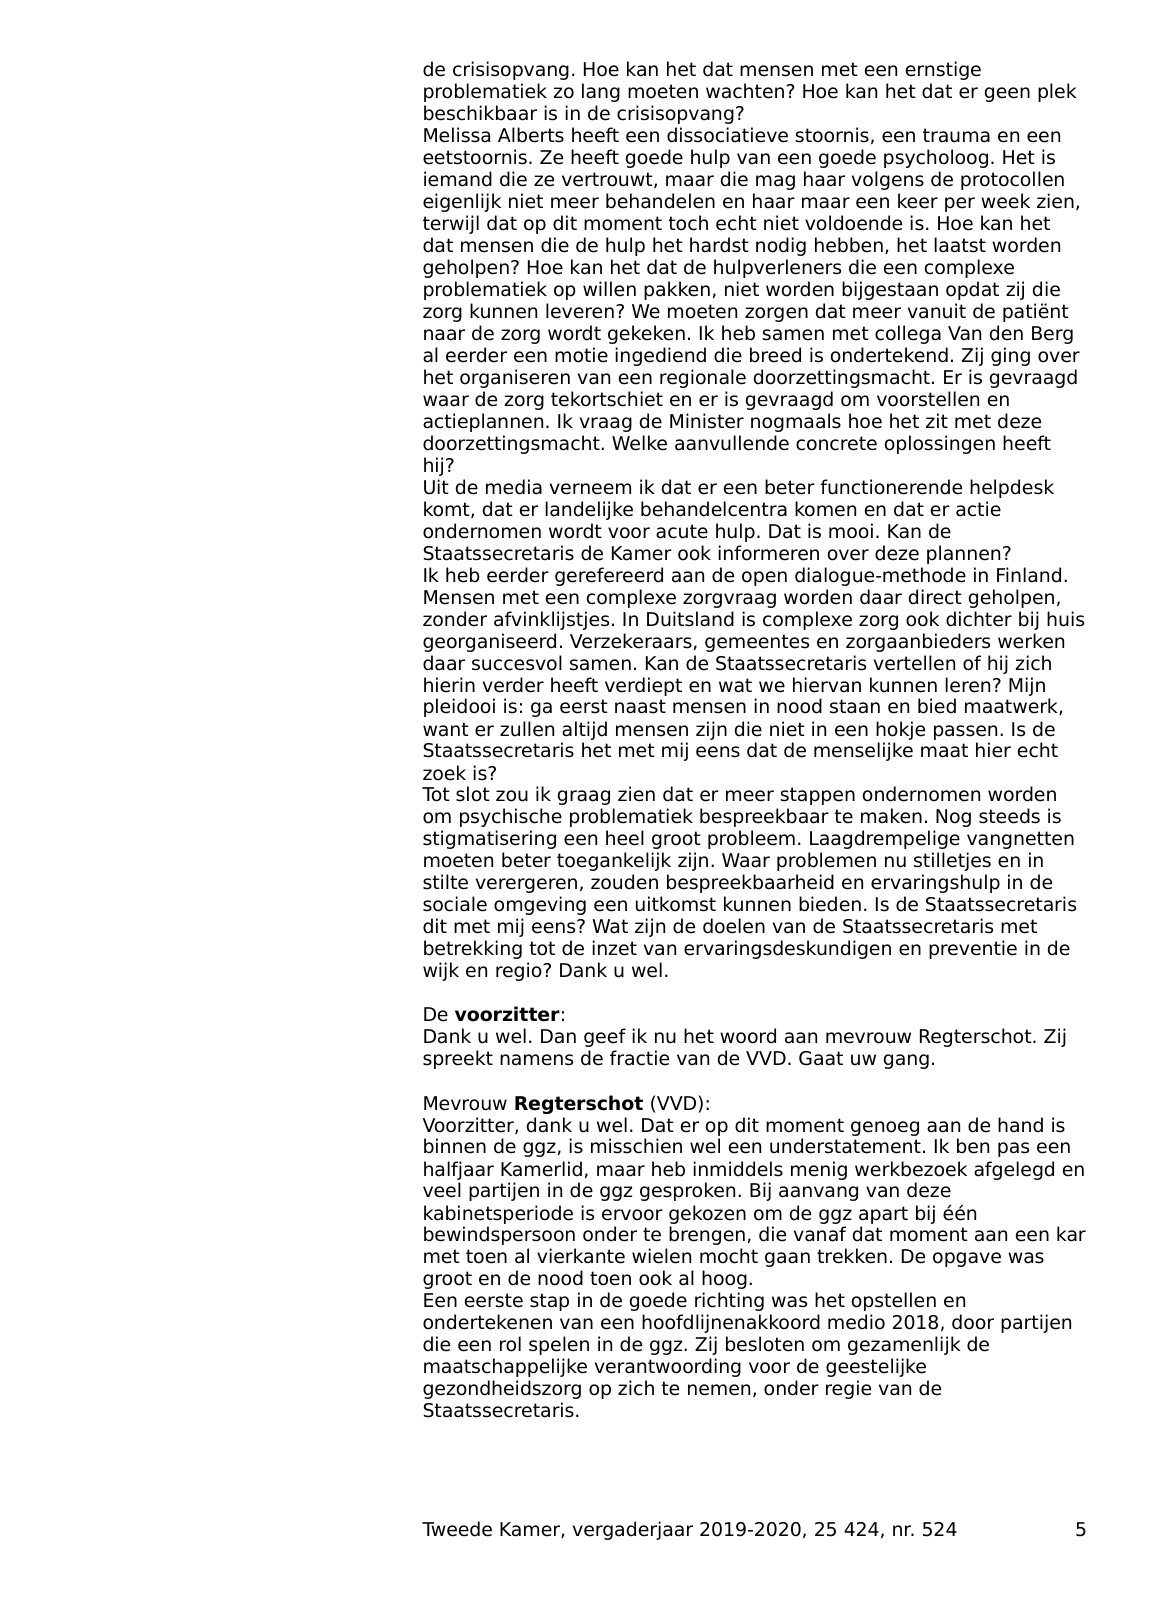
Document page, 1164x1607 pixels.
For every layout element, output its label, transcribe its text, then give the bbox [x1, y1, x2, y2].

text Voorzitter, dank u wel. Dat er op dit moment genoeg aan de hand is binnen de ggz, is misschien wel een understatement. Ik ben pas een halfjaar Kamerlid, maar heb inmiddels menig werkbezoek afgelegd en veel partijen in de ggz gesproken. Bij aanvang van deze kabinetsperiode is ervoor gekozen om de ggz apart bij één bewindspersoon onder te brengen, die vanaf dat moment aan een kar met toen al vierkante wielen mocht gaan trekken. De opgave was groot en de nood toen ook al hoog. [422, 1114, 1087, 1290]
text Mevrouw Regterschot (VVD): [422, 1092, 1087, 1114]
text Een eerste stap in de goede richting was het opstellen en ondertekenen van een hoofdlijnenakkoord medio 2018, door partijen die een rol spelen in de ggz. Zij besloten om gezamenlijk de maatschappelijke verantwoording voor de geestelijke gezondheidszorg op zich te nemen, onder regie van de Staatssecretaris. [422, 1290, 1087, 1422]
text de crisisopvang. Hoe kan het dat mensen met een ernstige problematiek zo lang moeten wachten? Hoe kan het dat er geen plek beschikbaar is in de crisisopvang? [422, 59, 1087, 125]
text Melissa Alberts heeft een dissociatieve stoornis, een trauma en een eetstoornis. Ze heeft goede hulp van een goede psycholoog. Het is iemand die ze vertrouwt, maar die mag haar volgens de protocollen eigenlijk niet meer behandelen en haar maar een keer per week zien, terwijl dat op dit moment toch echt niet voldoende is. Hoe kan het dat mensen die de hulp het hardst nodig hebben, het laatst worden geholpen? Hoe kan het dat de hulpverleners die een complexe problematiek op willen pakken, niet worden bijgestaan opdat zij die zorg kunnen leveren? We moeten zorgen dat meer vanuit de patiënt naar de zorg wordt gekeken. Ik heb samen met collega Van den Berg al eerder een motie ingediend die breed is ondertekend. Zij ging over het organiseren van een regionale doorzettingsmacht. Er is gevraagd waar de zorg tekortschiet en er is gevraagd om voorstellen en actieplannen. Ik vraag de Minister nogmaals hoe het zit met deze doorzettingsmacht. Welke aanvullende concrete oplossingen heeft hij? [422, 125, 1087, 477]
text Tot slot zou ik graag zien dat er meer stappen ondernomen worden om psychische problematiek bespreekbaar te maken. Nog steeds is stigmatisering een heel groot probleem. Laagdrempelige vangnetten moeten beter toegankelijk zijn. Waar problemen nu stilletjes en in stilte verergeren, zouden bespreekbaarheid en ervaringshulp in de sociale omgeving een uitkomst kunnen bieden. Is de Staatssecretaris dit met mij eens? Wat zijn de doelen van de Staatssecretaris met betrekking tot de inzet van ervaringsdeskundigen en preventie in de wijk en regio? Dank u wel. [422, 784, 1087, 982]
text De voorzitter: [422, 1004, 1087, 1026]
text Dank u wel. Dan geef ik nu het woord aan mevrouw Regterschot. Zij spreekt namens de fractie van de VVD. Gaat uw gang. [422, 1026, 1087, 1070]
text Ik heb eerder gerefereerd aan de open dialogue-methode in Finland. Mensen met een complexe zorgvraag worden daar direct geholpen, zonder afvinklijstjes. In Duitsland is complexe zorg ook dichter bij huis georganiseerd. Verzekeraars, gemeentes en zorgaanbieders werken daar succesvol samen. Kan de Staatssecretaris vertellen of hij zich hierin verder heeft verdiept en wat we hiervan kunnen leren? Mijn pleidooi is: ga eerst naast mensen in nood staan en bied maatwerk, want er zullen altijd mensen zijn die niet in een hokje passen. Is de Staatssecretaris het met mij eens dat de menselijke maat hier echt zoek is? [422, 564, 1087, 784]
text Uit de media verneem ik dat er een beter functionerende helpdesk komt, dat er landelijke behandelcentra komen en dat er actie ondernomen wordt voor acute hulp. Dat is mooi. Kan de Staatssecretaris de Kamer ook informeren over deze plannen? [422, 477, 1087, 564]
